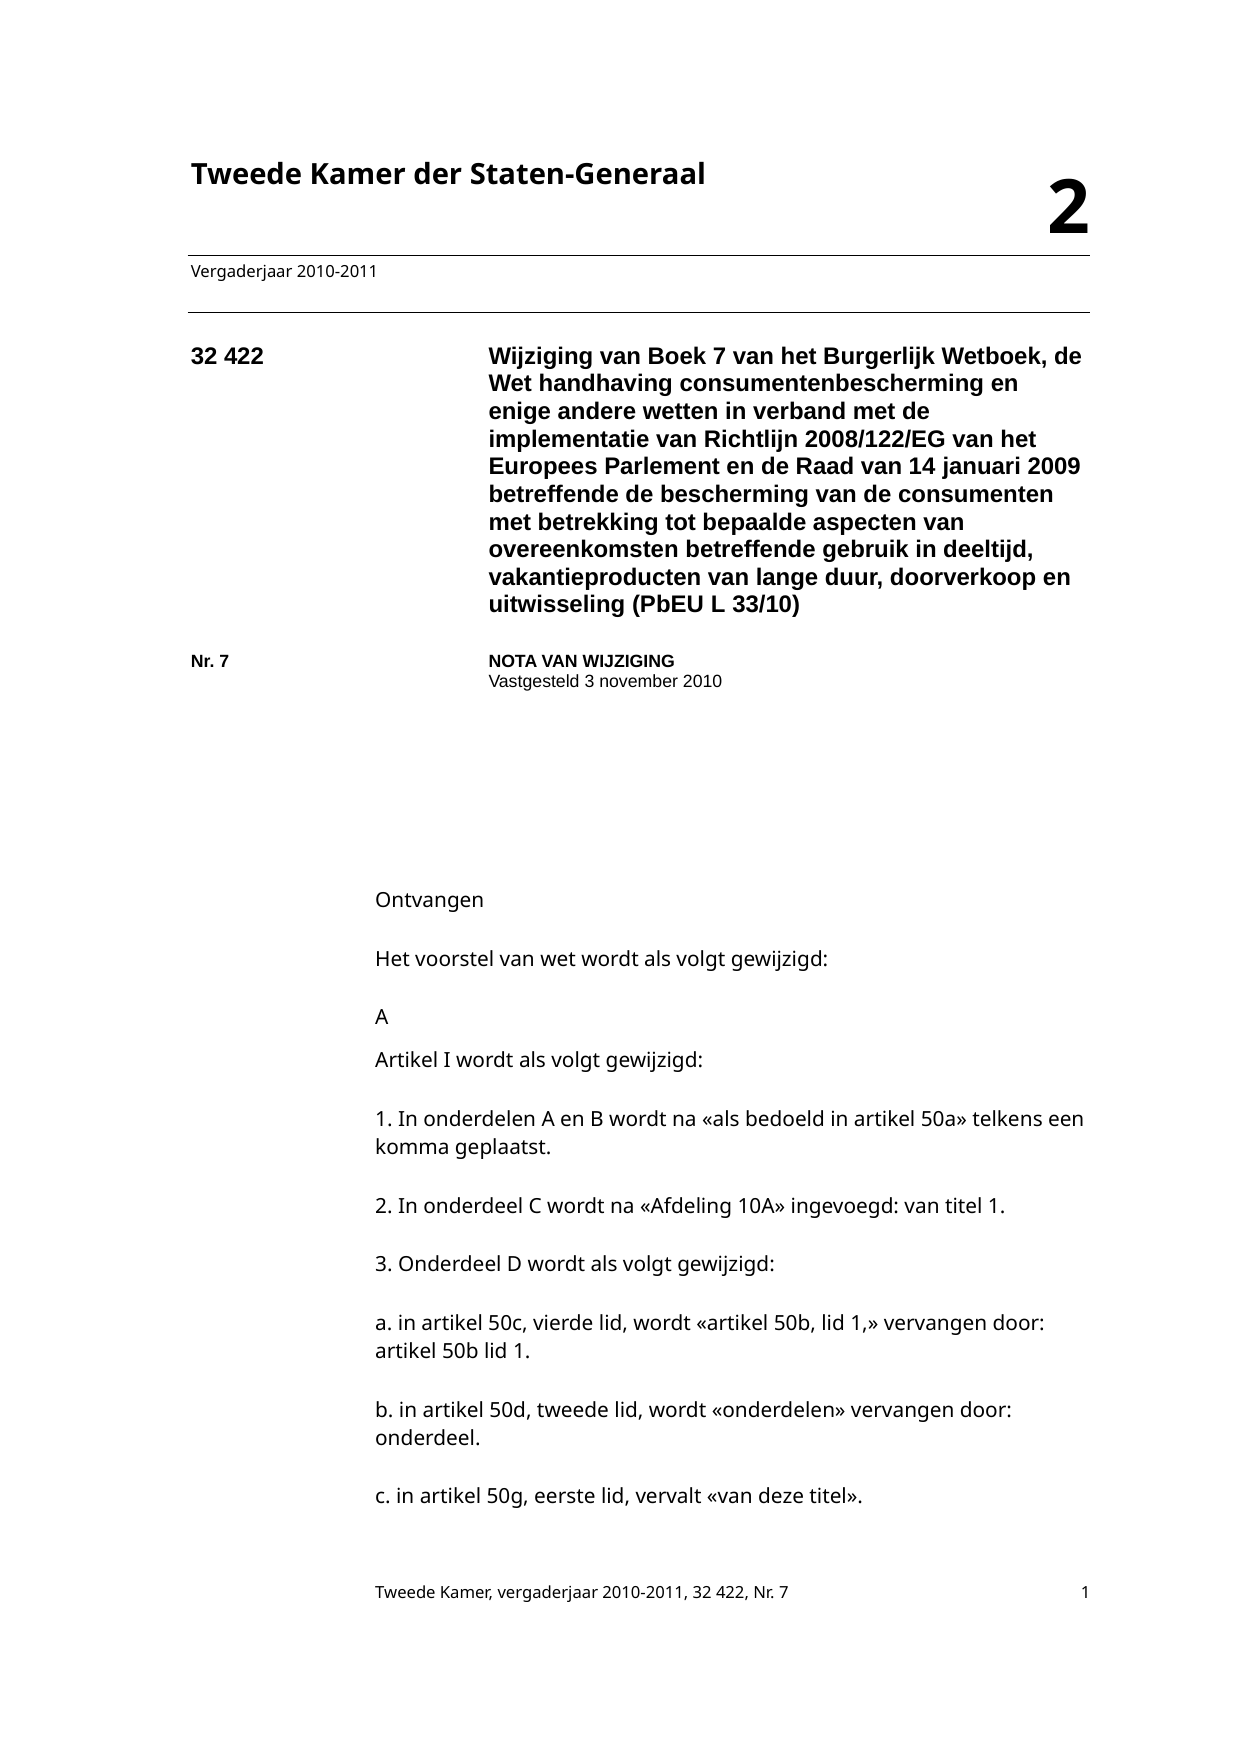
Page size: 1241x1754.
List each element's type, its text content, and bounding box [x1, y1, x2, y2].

text a. in artikel 50c, vierde lid, wordt «artikel 50b, lid 1,» vervangen door: artikel 50b lid 1. [375, 1308, 1090, 1365]
text 3. Onderdeel D wordt als volgt gewijzigd: [375, 1249, 1090, 1278]
text Artikel I wordt als volgt gewijzigd: [375, 1046, 1090, 1074]
table_header 2 [910, 150, 1090, 255]
table_header Tweede Kamer der Staten-Generaal [188, 150, 909, 255]
table_cell Vergaderjaar 2010-2011 [188, 256, 485, 312]
text 2. In onderdeel C wordt na «Afdeling 10A» ingevoegd: van titel 1. [375, 1191, 1090, 1219]
table_cell 32 422 [188, 339, 485, 648]
table_cell [485, 256, 1090, 312]
text 1. In onderdelen A en B wordt na «als bedoeld in artikel 50a» telkens een komma geplaatst. [375, 1104, 1090, 1161]
table_cell Wijziging van Boek 7 van het Burgerlijk Wetboek, de Wet handhaving consumentenbescherming en enige andere wetten in verband met de implementatie van Richtlijn 2008/122/EG van het Europees Parlement en de Raad van 14 januari 2009 betreffende de bescherming van de consumenten met betrekking tot bepaalde aspecten van overeenkomsten betreffende gebruik in deeltijd, vakantieproducten van lange duur, doorverkoop en uitwisseling (PbEU L 33/10) [485, 339, 1090, 648]
table_cell NOTA VAN WIJZIGING Vastgesteld 3 november 2010 [485, 648, 1090, 767]
table_cell [485, 313, 1090, 339]
text b. in artikel 50d, tweede lid, wordt «onderdelen» vervangen door: onderdeel. [375, 1395, 1090, 1452]
text Het voorstel van wet wordt als volgt gewijzigd: [375, 944, 1090, 972]
text c. in artikel 50g, eerste lid, vervalt «van deze titel». [375, 1482, 1090, 1510]
text A [375, 1002, 1090, 1031]
text Ontvangen [375, 885, 1090, 914]
table_cell Nr. 7 [188, 648, 485, 767]
table_cell [188, 313, 485, 339]
